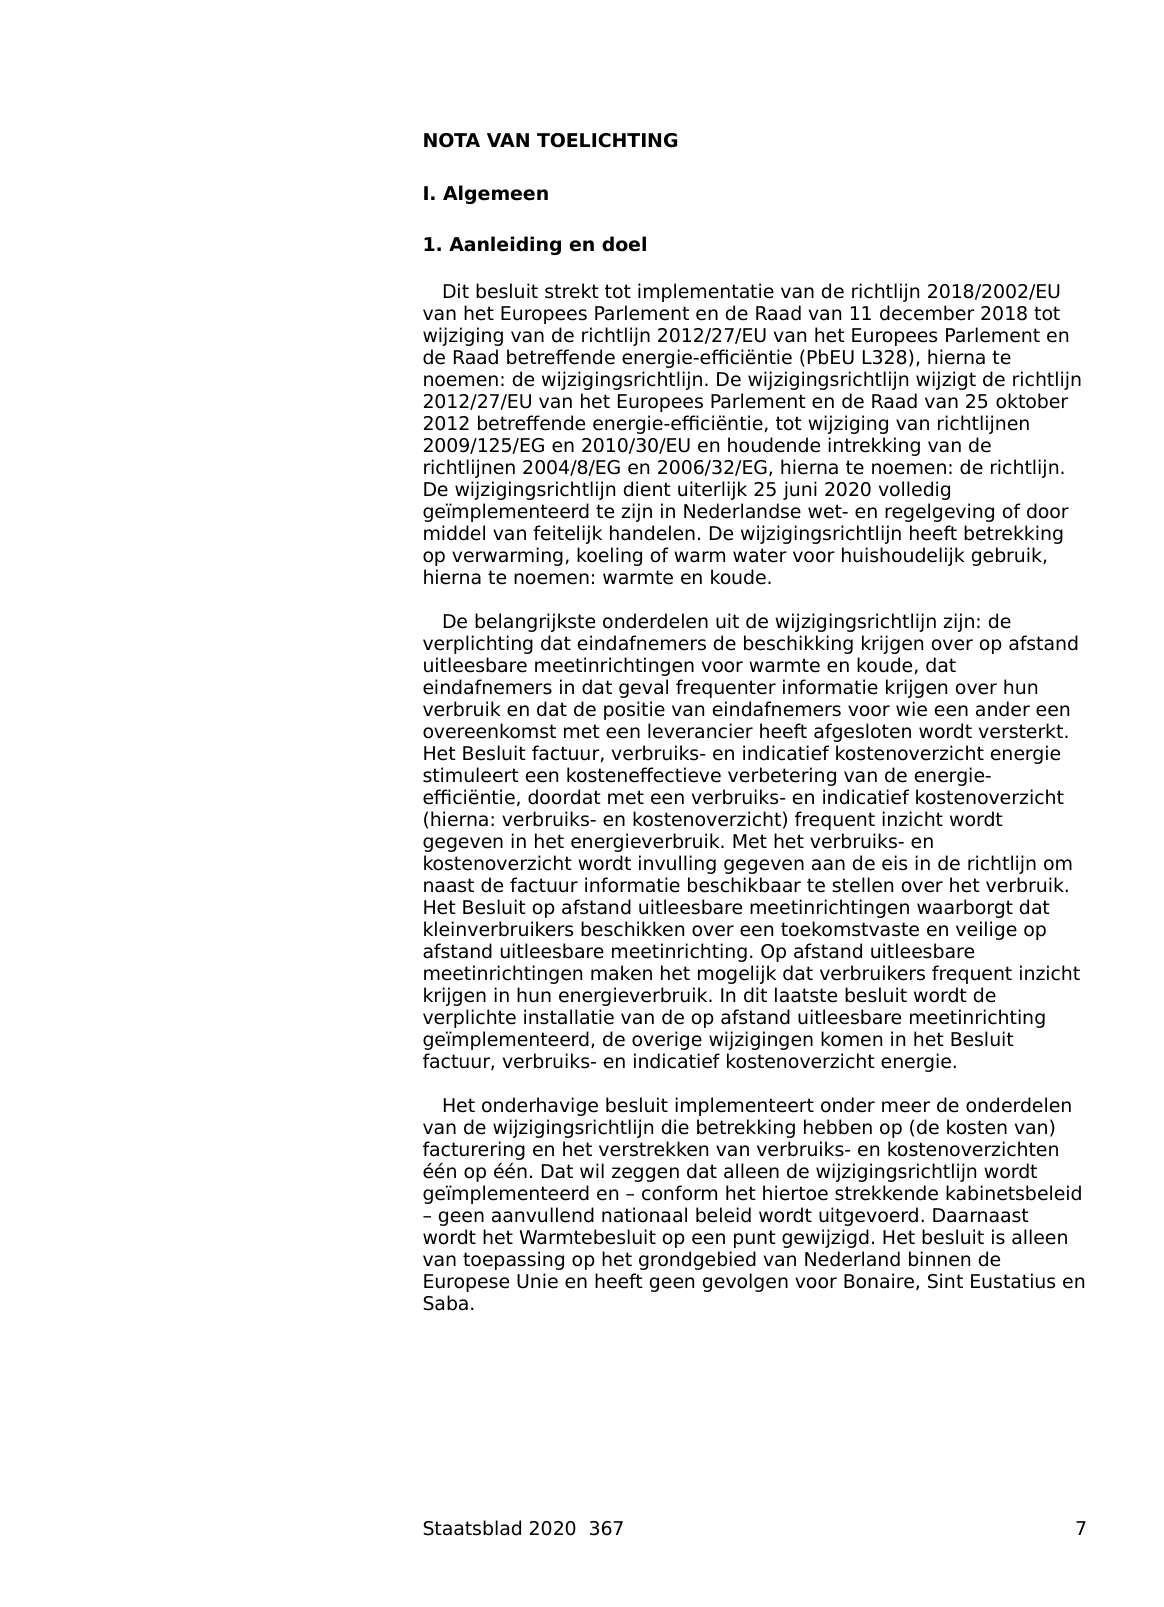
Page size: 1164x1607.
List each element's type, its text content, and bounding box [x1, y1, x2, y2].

text Het onderhavige besluit implementeert onder meer de onderdelen van de wijzigingsrichtlijn die betrekking hebben op (de kosten van) facturering en het verstrekken van verbruiks- en kostenoverzichten één op één. Dat wil zeggen dat alleen de wijzigingsrichtlijn wordt geïmplementeerd en – conform het hiertoe strekkende kabinetsbeleid – geen aanvullend nationaal beleid wordt uitgevoerd. Daarnaast wordt het Warmtebesluit op een punt gewijzigd. Het besluit is alleen van toepassing op het grondgebied van Nederland binnen de Europese Unie en heeft geen gevolgen voor Bonaire, Sint Eustatius en Saba. [422, 1095, 1087, 1315]
subtitle 1. Aanleiding en doel [422, 234, 1087, 256]
subtitle NOTA VAN TOELICHTING [422, 130, 1087, 152]
text Dit besluit strekt tot implementatie van de richtlijn 2018/2002/EU van het Europees Parlement en de Raad van 11 december 2018 tot wijziging van de richtlijn 2012/27/EU van het Europees Parlement en de Raad betreffende energie-efficiëntie (PbEU L328), hierna te noemen: de wijzigingsrichtlijn. De wijzigingsrichtlijn wijzigt de richtlijn 2012/27/EU van het Europees Parlement en de Raad van 25 oktober 2012 betreffende energie-efficiëntie, tot wijziging van richtlijnen 2009/125/EG en 2010/30/EU en houdende intrekking van de richtlijnen 2004/8/EG en 2006/32/EG, hierna te noemen: de richtlijn. De wijzigingsrichtlijn dient uiterlijk 25 juni 2020 volledig geïmplementeerd te zijn in Nederlandse wet- en regelgeving of door middel van feitelijk handelen. De wijzigingsrichtlijn heeft betrekking op verwarming, koeling of warm water voor huishoudelijk gebruik, hierna te noemen: warmte en koude. [422, 281, 1087, 589]
text De belangrijkste onderdelen uit de wijzigingsrichtlijn zijn: de verplichting dat eindafnemers de beschikking krijgen over op afstand uitleesbare meetinrichtingen voor warmte en koude, dat eindafnemers in dat geval frequenter informatie krijgen over hun verbruik en dat de positie van eindafnemers voor wie een ander een overeenkomst met een leverancier heeft afgesloten wordt versterkt. Het Besluit factuur, verbruiks- en indicatief kostenoverzicht energie stimuleert een kosteneffectieve verbetering van de energie-efficiëntie, doordat met een verbruiks- en indicatief kostenoverzicht (hierna: verbruiks- en kostenoverzicht) frequent inzicht wordt gegeven in het energieverbruik. Met het verbruiks- en kostenoverzicht wordt invulling gegeven aan de eis in de richtlijn om naast de factuur informatie beschikbaar te stellen over het verbruik. Het Besluit op afstand uitleesbare meetinrichtingen waarborgt dat kleinverbruikers beschikken over een toekomstvaste en veilige op afstand uitleesbare meetinrichting. Op afstand uitleesbare meetinrichtingen maken het mogelijk dat verbruikers frequent inzicht krijgen in hun energieverbruik. In dit laatste besluit wordt de verplichte installatie van de op afstand uitleesbare meetinrichting geïmplementeerd, de overige wijzigingen komen in het Besluit factuur, verbruiks- en indicatief kostenoverzicht energie. [422, 611, 1087, 1073]
subtitle I. Algemeen [422, 182, 1087, 204]
